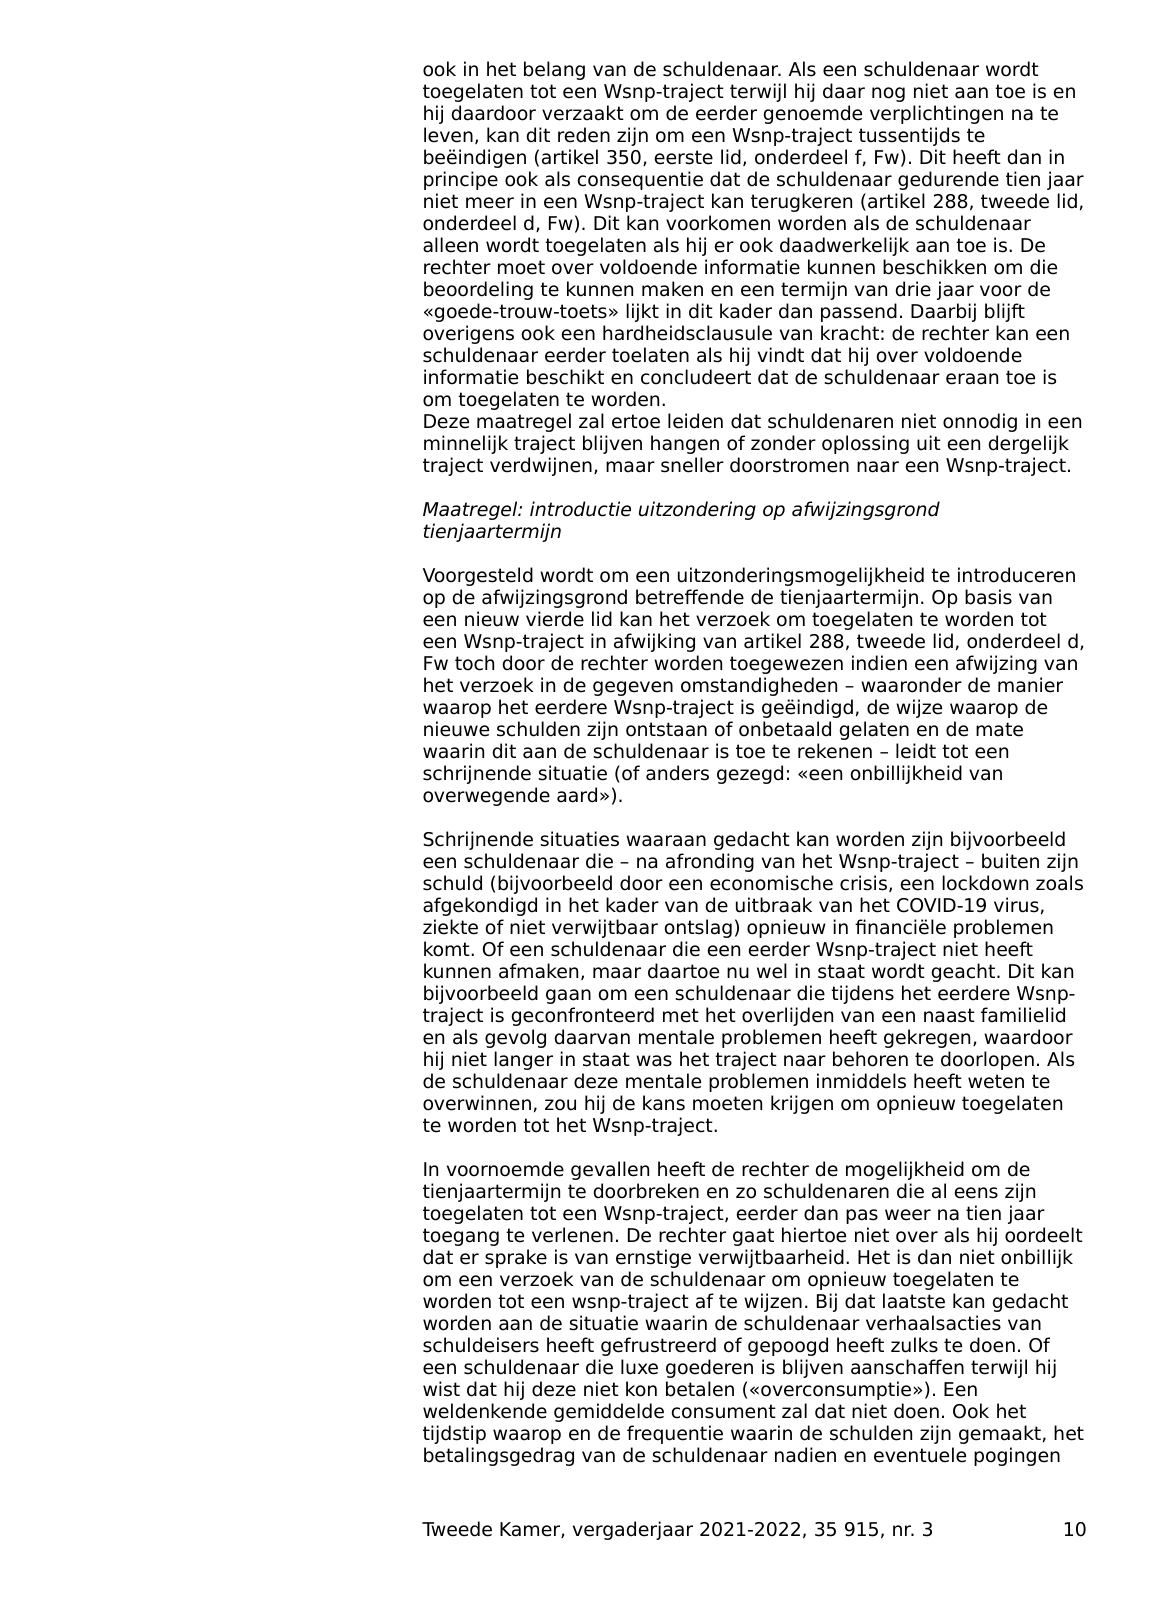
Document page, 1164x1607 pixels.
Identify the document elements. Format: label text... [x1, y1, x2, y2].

text Voorgesteld wordt om een uitzonderingsmogelijkheid te introduceren op de afwijzingsgrond betreffende de tienjaartermijn. Op basis van een nieuw vierde lid kan het verzoek om toegelaten te worden tot een Wsnp-traject in afwijking van artikel 288, tweede lid, onderdeel d, Fw toch door de rechter worden toegewezen indien een afwijzing van het verzoek in de gegeven omstandigheden – waaronder de manier waarop het eerdere Wsnp-traject is geëindigd, de wijze waarop de nieuwe schulden zijn ontstaan of onbetaald gelaten en de mate waarin dit aan de schuldenaar is toe te rekenen – leidt tot een schrijnende situatie (of anders gezegd: «een onbillijkheid van overwegende aard»). [422, 565, 1087, 807]
subtitle Maatregel: introductie uitzondering op afwijzingsgrond tienjaartermijn [422, 499, 1087, 543]
text ook in het belang van de schuldenaar. Als een schuldenaar wordt toegelaten tot een Wsnp-traject terwijl hij daar nog niet aan toe is en hij daardoor verzaakt om de eerder genoemde verplichtingen na te leven, kan dit reden zijn om een Wsnp-traject tussentijds te beëindigen (artikel 350, eerste lid, onderdeel f, Fw). Dit heeft dan in principe ook als consequentie dat de schuldenaar gedurende tien jaar niet meer in een Wsnp-traject kan terugkeren (artikel 288, tweede lid, onderdeel d, Fw). Dit kan voorkomen worden als de schuldenaar alleen wordt toegelaten als hij er ook daadwerkelijk aan toe is. De rechter moet over voldoende informatie kunnen beschikken om die beoordeling te kunnen maken en een termijn van drie jaar voor de «goede-trouw-toets» lijkt in dit kader dan passend. Daarbij blijft overigens ook een hardheidsclausule van kracht: de rechter kan een schuldenaar eerder toelaten als hij vindt dat hij over voldoende informatie beschikt en concludeert dat de schuldenaar eraan toe is om toegelaten te worden. [422, 59, 1087, 411]
text In voornoemde gevallen heeft de rechter de mogelijkheid om de tienjaartermijn te doorbreken en zo schuldenaren die al eens zijn toegelaten tot een Wsnp-traject, eerder dan pas weer na tien jaar toegang te verlenen. De rechter gaat hiertoe niet over als hij oordeelt dat er sprake is van ernstige verwijtbaarheid. Het is dan niet onbillijk om een verzoek van de schuldenaar om opnieuw toegelaten te worden tot een wsnp-traject af te wijzen. Bij dat laatste kan gedacht worden aan de situatie waarin de schuldenaar verhaalsacties van schuldeisers heeft gefrustreerd of gepoogd heeft zulks te doen. Of een schuldenaar die luxe goederen is blijven aanschaffen terwijl hij wist dat hij deze niet kon betalen («overconsumptie»). Een weldenkende gemiddelde consument zal dat niet doen. Ook het tijdstip waarop en de frequentie waarin de schulden zijn gemaakt, het betalingsgedrag van de schuldenaar nadien en eventuele pogingen [422, 1159, 1087, 1467]
text Schrijnende situaties waaraan gedacht kan worden zijn bijvoorbeeld een schuldenaar die – na afronding van het Wsnp-traject – buiten zijn schuld (bijvoorbeeld door een economische crisis, een lockdown zoals afgekondigd in het kader van de uitbraak van het COVID-19 virus, ziekte of niet verwijtbaar ontslag) opnieuw in financiële problemen komt. Of een schuldenaar die een eerder Wsnp-traject niet heeft kunnen afmaken, maar daartoe nu wel in staat wordt geacht. Dit kan bijvoorbeeld gaan om een schuldenaar die tijdens het eerdere Wsnp-traject is geconfronteerd met het overlijden van een naast familielid en als gevolg daarvan mentale problemen heeft gekregen, waardoor hij niet langer in staat was het traject naar behoren te doorlopen. Als de schuldenaar deze mentale problemen inmiddels heeft weten te overwinnen, zou hij de kans moeten krijgen om opnieuw toegelaten te worden tot het Wsnp-traject. [422, 829, 1087, 1137]
text Deze maatregel zal ertoe leiden dat schuldenaren niet onnodig in een minnelijk traject blijven hangen of zonder oplossing uit een dergelijk traject verdwijnen, maar sneller doorstromen naar een Wsnp-traject. [422, 411, 1087, 477]
